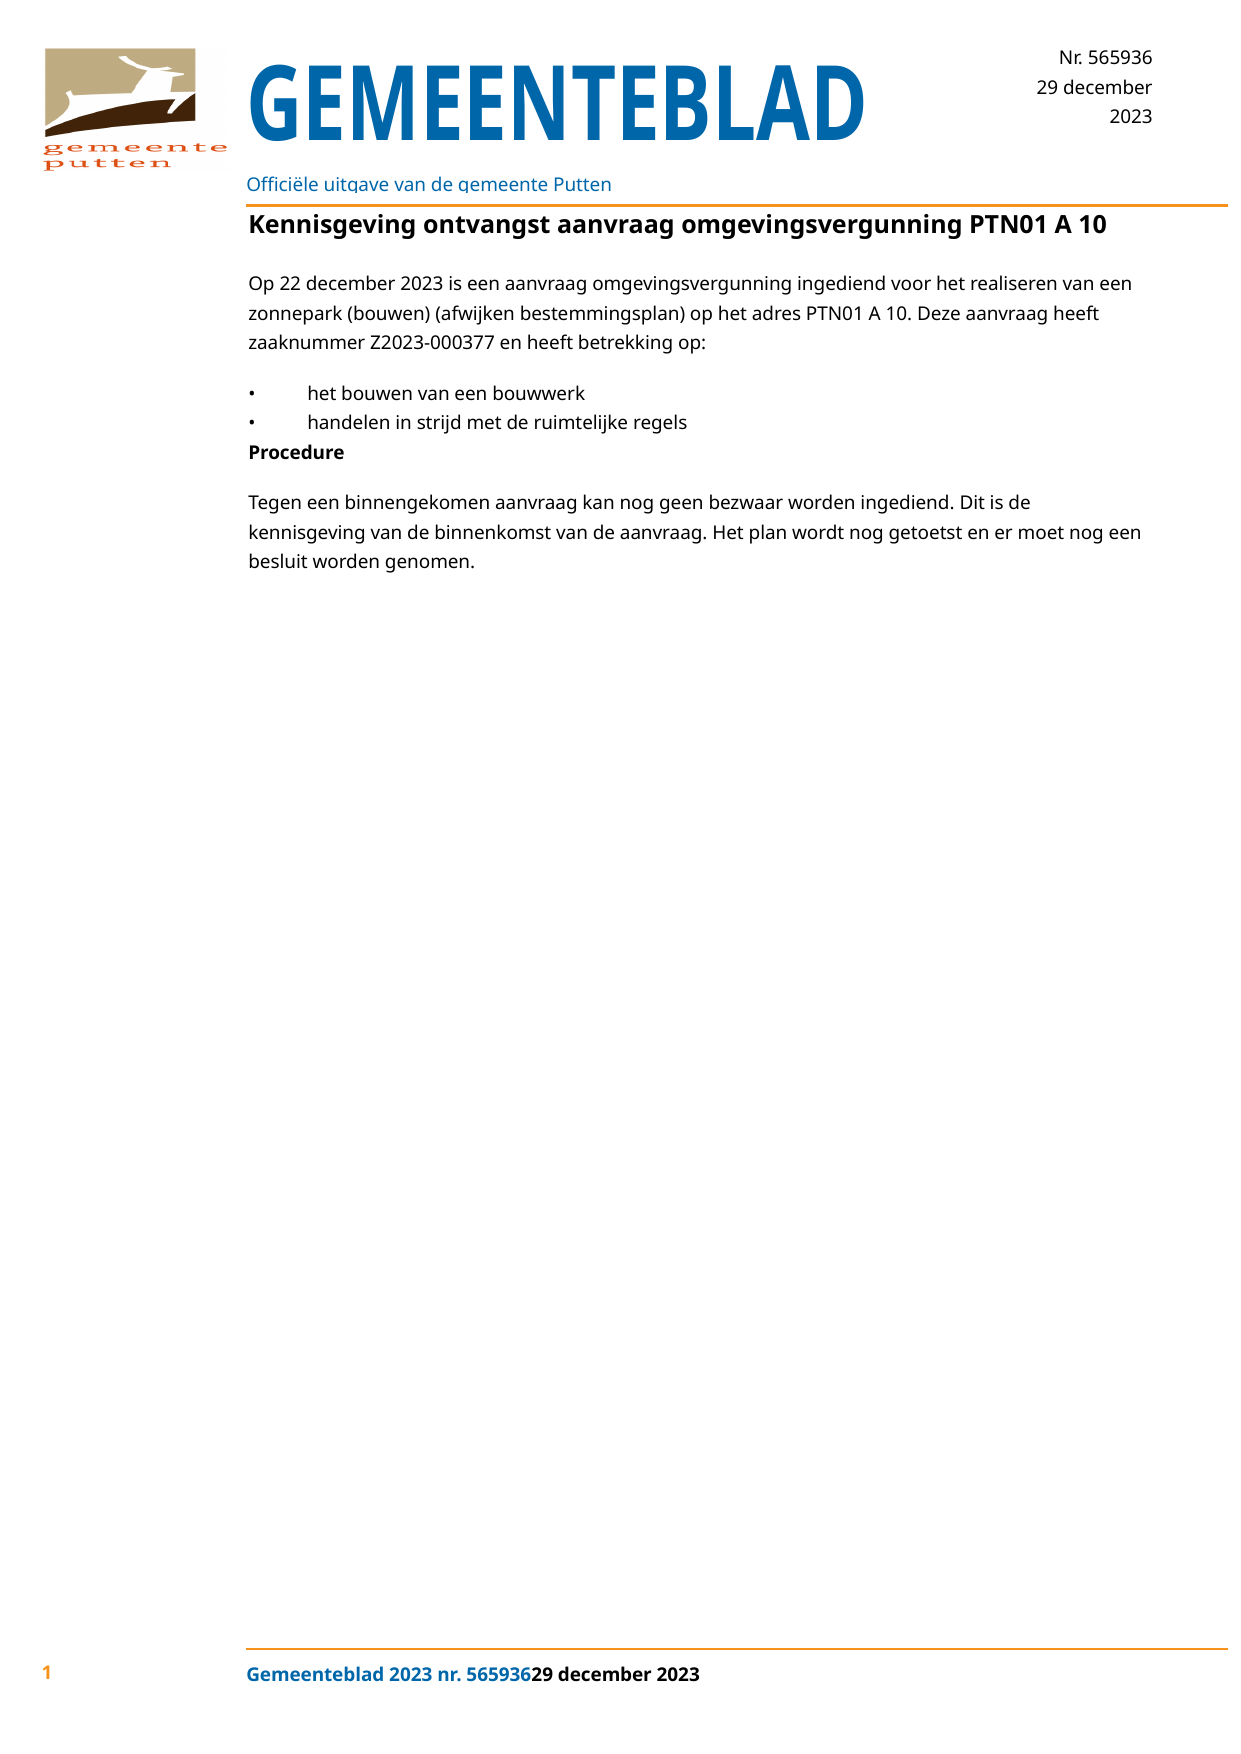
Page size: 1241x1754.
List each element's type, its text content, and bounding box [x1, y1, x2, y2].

text Procedure [248, 439, 1152, 465]
text Tegen een binnengekomen aanvraag kan nog geen bezwaar worden ingediend. Dit is de kennisgeving van de binnenkomst van de aanvraag. Het plan wordt nog getoetst en er moet nog een besluit worden genomen. [248, 489, 1152, 574]
picture [41, 47, 231, 172]
list handelen in strijd met de ruimtelijke regels [248, 409, 1152, 435]
list het bouwen van een bouwwerk [248, 380, 1152, 406]
text Kennisgeving ontvangst aanvraag omgevingsvergunning PTN01 A 10 [248, 207, 1152, 241]
text Op 22 december 2023 is een aanvraag omgevingsvergunning ingediend voor het realiseren van een zonnepark (bouwen) (afwijken bestemmingsplan) op het adres PTN01 A 10. Deze aanvraag heeft zaaknummer Z2023-000377 en heeft betrekking op: [248, 270, 1152, 355]
